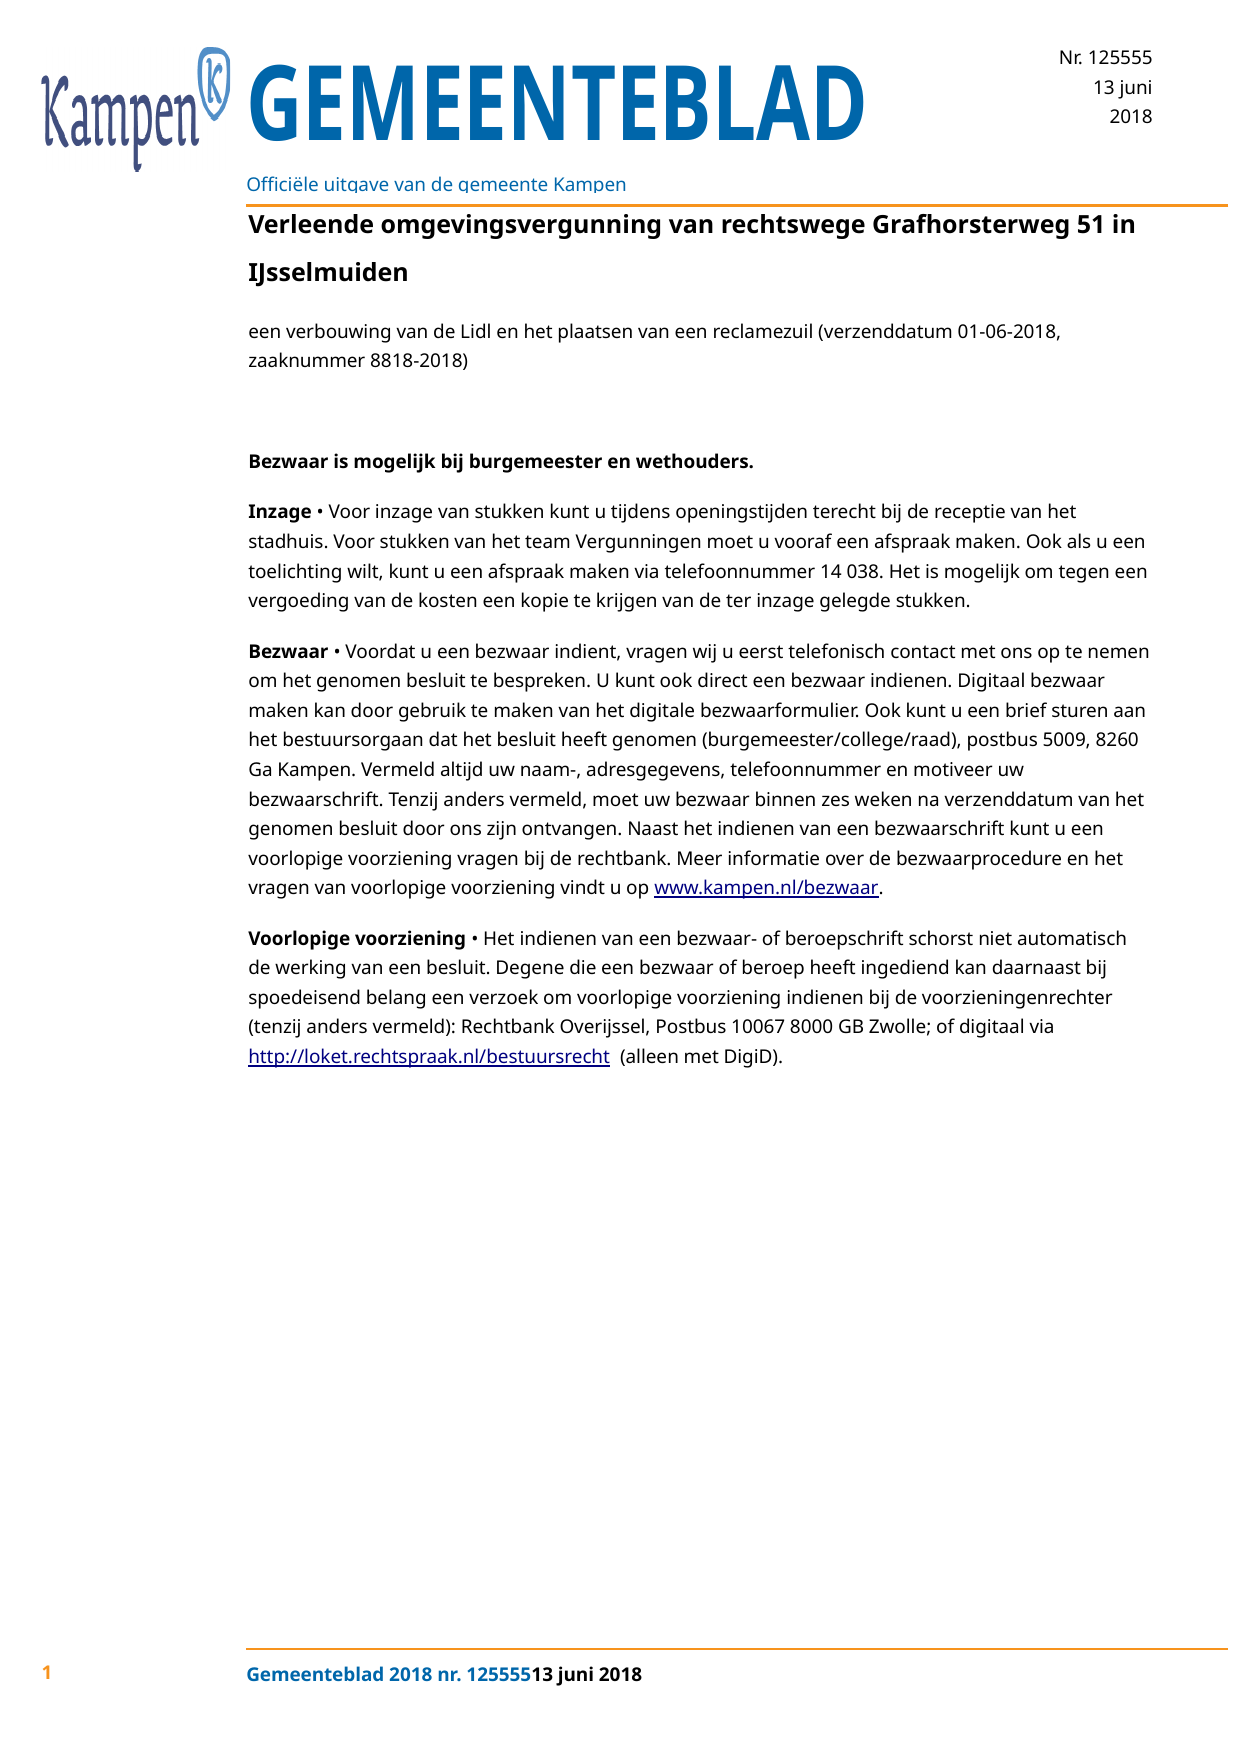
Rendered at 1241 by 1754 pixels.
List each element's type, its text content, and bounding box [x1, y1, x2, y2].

text Bezwaar is mogelijk bij burgemeester en wethouders. [248, 448, 1152, 474]
text Voorlopige voorziening • Het indienen van een bezwaar- of beroepschrift schorst niet automatisch de werking van een besluit. Degene die een bezwaar of beroep heeft ingediend kan daarnaast bij spoedeisend belang een verzoek om voorlopige voorziening indienen bij de voorzieningenrechter (tenzij anders vermeld): Rechtbank Overijssel, Postbus 10067 8000 GB Zwolle; of digitaal via http://loket.rechtspraak.nl/bestuursrecht (alleen met DigiD). [248, 925, 1152, 1069]
picture [41, 47, 231, 172]
text een verbouwing van de Lidl en het plaatsen van een reclamezuil (verzenddatum 01-06-2018, zaaknummer 8818-2018) [248, 318, 1152, 373]
text Inzage • Voor inzage van stukken kunt u tijdens openingstijden terecht bij de receptie van het stadhuis. Voor stukken van het team Vergunningen moet u vooraf een afspraak maken. Ook als u een toelichting wilt, kunt u een afspraak maken via telefoonnummer 14 038. Het is mogelijk om tegen een vergoeding van de kosten een kopie te krijgen van de ter inzage gelegde stukken. [248, 499, 1152, 613]
text Bezwaar • Voordat u een bezwaar indient, vragen wij u eerst telefonisch contact met ons op te nemen om het genomen besluit te bespreken. U kunt ook direct een bezwaar indienen. Digitaal bezwaar maken kan door gebruik te maken van het digitale bezwaarformulier. Ook kunt u een brief sturen aan het bestuursorgaan dat het besluit heeft genomen (burgemeester/college/raad), postbus 5009, 8260 Ga Kampen. Vermeld altijd uw naam-, adresgegevens, telefoonnummer en motiveer uw bezwaarschrift. Tenzij anders vermeld, moet uw bezwaar binnen zes weken na verzenddatum van het genomen besluit door ons zijn ontvangen. Naast het indienen van een bezwaarschrift kunt u een voorlopige voorziening vragen bij de rechtbank. Meer informatie over de bezwaarprocedure en het vragen van voorlopige voorziening vindt u op www.kampen.nl/bezwaar. [248, 638, 1152, 900]
text Verleende omgevingsvergunning van rechtswege Grafhorsterweg 51 in IJsselmuiden [248, 207, 1152, 288]
